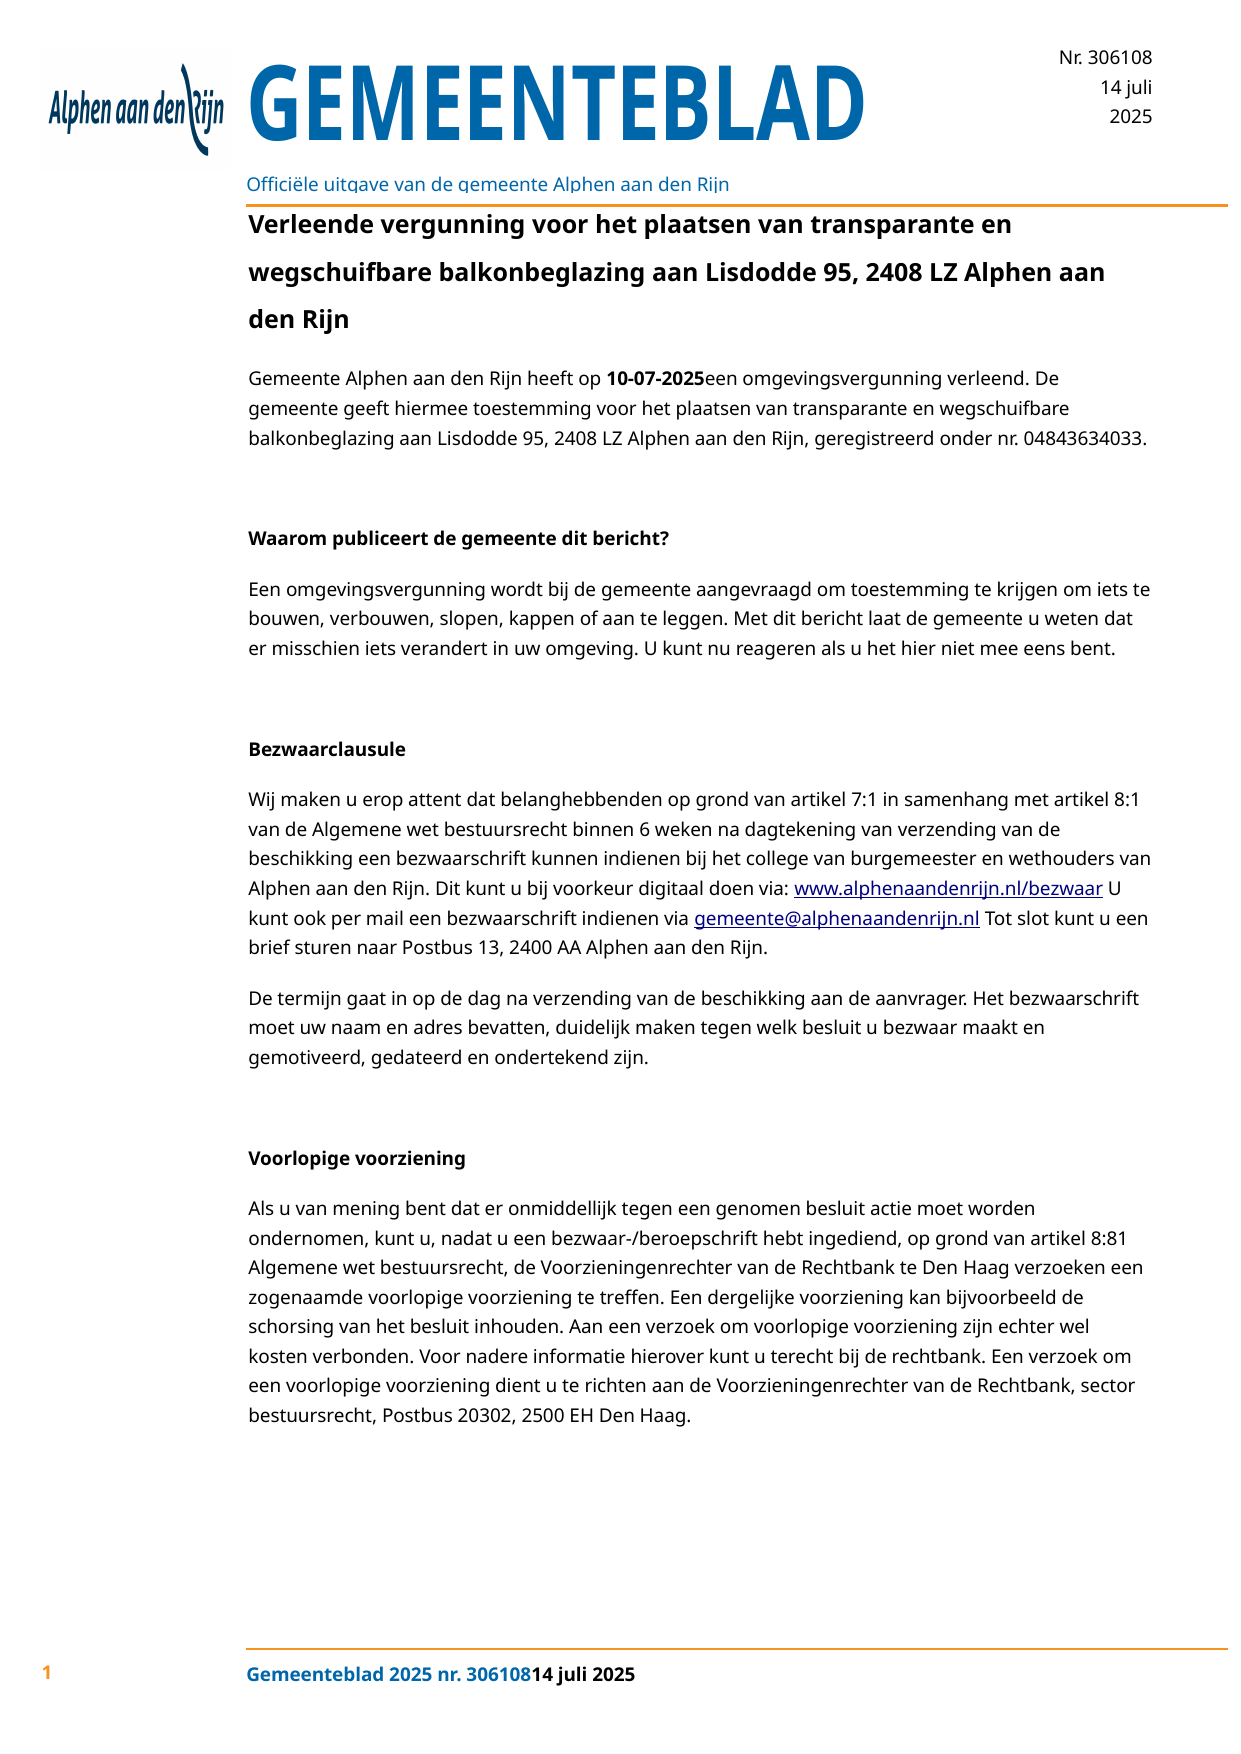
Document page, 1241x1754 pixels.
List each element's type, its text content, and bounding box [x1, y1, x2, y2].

text Voorlopige voorziening [248, 1145, 1152, 1170]
text Wij maken u erop attent dat belanghebbenden op grond van artikel 7:1 in samenhang met artikel 8:1 van de Algemene wet bestuursrecht binnen 6 weken na dagtekening van verzending van de beschikking een bezwaarschrift kunnen indienen bij het college van burgemeester en wethouders van Alphen aan den Rijn. Dit kunt u bij voorkeur digitaal doen via: www.alphenaandenrijn.nl/bezwaar U kunt ook per mail een bezwaarschrift indienen via gemeente@alphenaandenrijn.nl Tot slot kunt u een brief sturen naar Postbus 13, 2400 AA Alphen aan den Rijn. [248, 786, 1152, 960]
picture [41, 47, 231, 172]
text Bezwaarclausule [248, 736, 1152, 762]
text Waarom publiceert de gemeente dit bericht? [248, 526, 1152, 551]
text Als u van mening bent dat er onmiddellijk tegen een genomen besluit actie moet worden ondernomen, kunt u, nadat u een bezwaar-/beroepschrift hebt ingediend, op grond van artikel 8:81 Algemene wet bestuursrecht, de Voorzieningenrechter van de Rechtbank te Den Haag verzoeken een zogenaamde voorlopige voorziening te treffen. Een dergelijke voorziening kan bijvoorbeeld de schorsing van het besluit inhouden. Aan een verzoek om voorlopige voorziening zijn echter wel kosten verbonden. Voor nadere informatie hierover kunt u terecht bij de rechtbank. Een verzoek om een voorlopige voorziening dient u te richten aan de Voorzieningenrechter van de Rechtbank, sector bestuursrecht, Postbus 20302, 2500 EH Den Haag. [248, 1195, 1152, 1428]
text Verleende vergunning voor het plaatsen van transparante en wegschuifbare balkonbeglazing aan Lisdodde 95, 2408 LZ Alphen aan den Rijn [248, 207, 1152, 336]
text De termijn gaat in op de dag na verzending van de beschikking aan de aanvrager. Het bezwaarschrift moet uw naam en adres bevatten, duidelijk maken tegen welk besluit u bezwaar maakt en gemotiveerd, gedateerd en ondertekend zijn. [248, 985, 1152, 1069]
text Gemeente Alphen aan den Rijn heeft op 10-07-2025een omgevingsvergunning verleend. De gemeente geeft hiermee toestemming voor het plaatsen van transparante en wegschuifbare balkonbeglazing aan Lisdodde 95, 2408 LZ Alphen aan den Rijn, geregistreerd onder nr. 04843634033. [248, 366, 1152, 450]
text Een omgevingsvergunning wordt bij de gemeente aangevraagd om toestemming te krijgen om iets te bouwen, verbouwen, slopen, kappen of aan te leggen. Met dit bericht laat de gemeente u weten dat er misschien iets verandert in uw omgeving. U kunt nu reageren als u het hier niet mee eens bent. [248, 576, 1152, 661]
